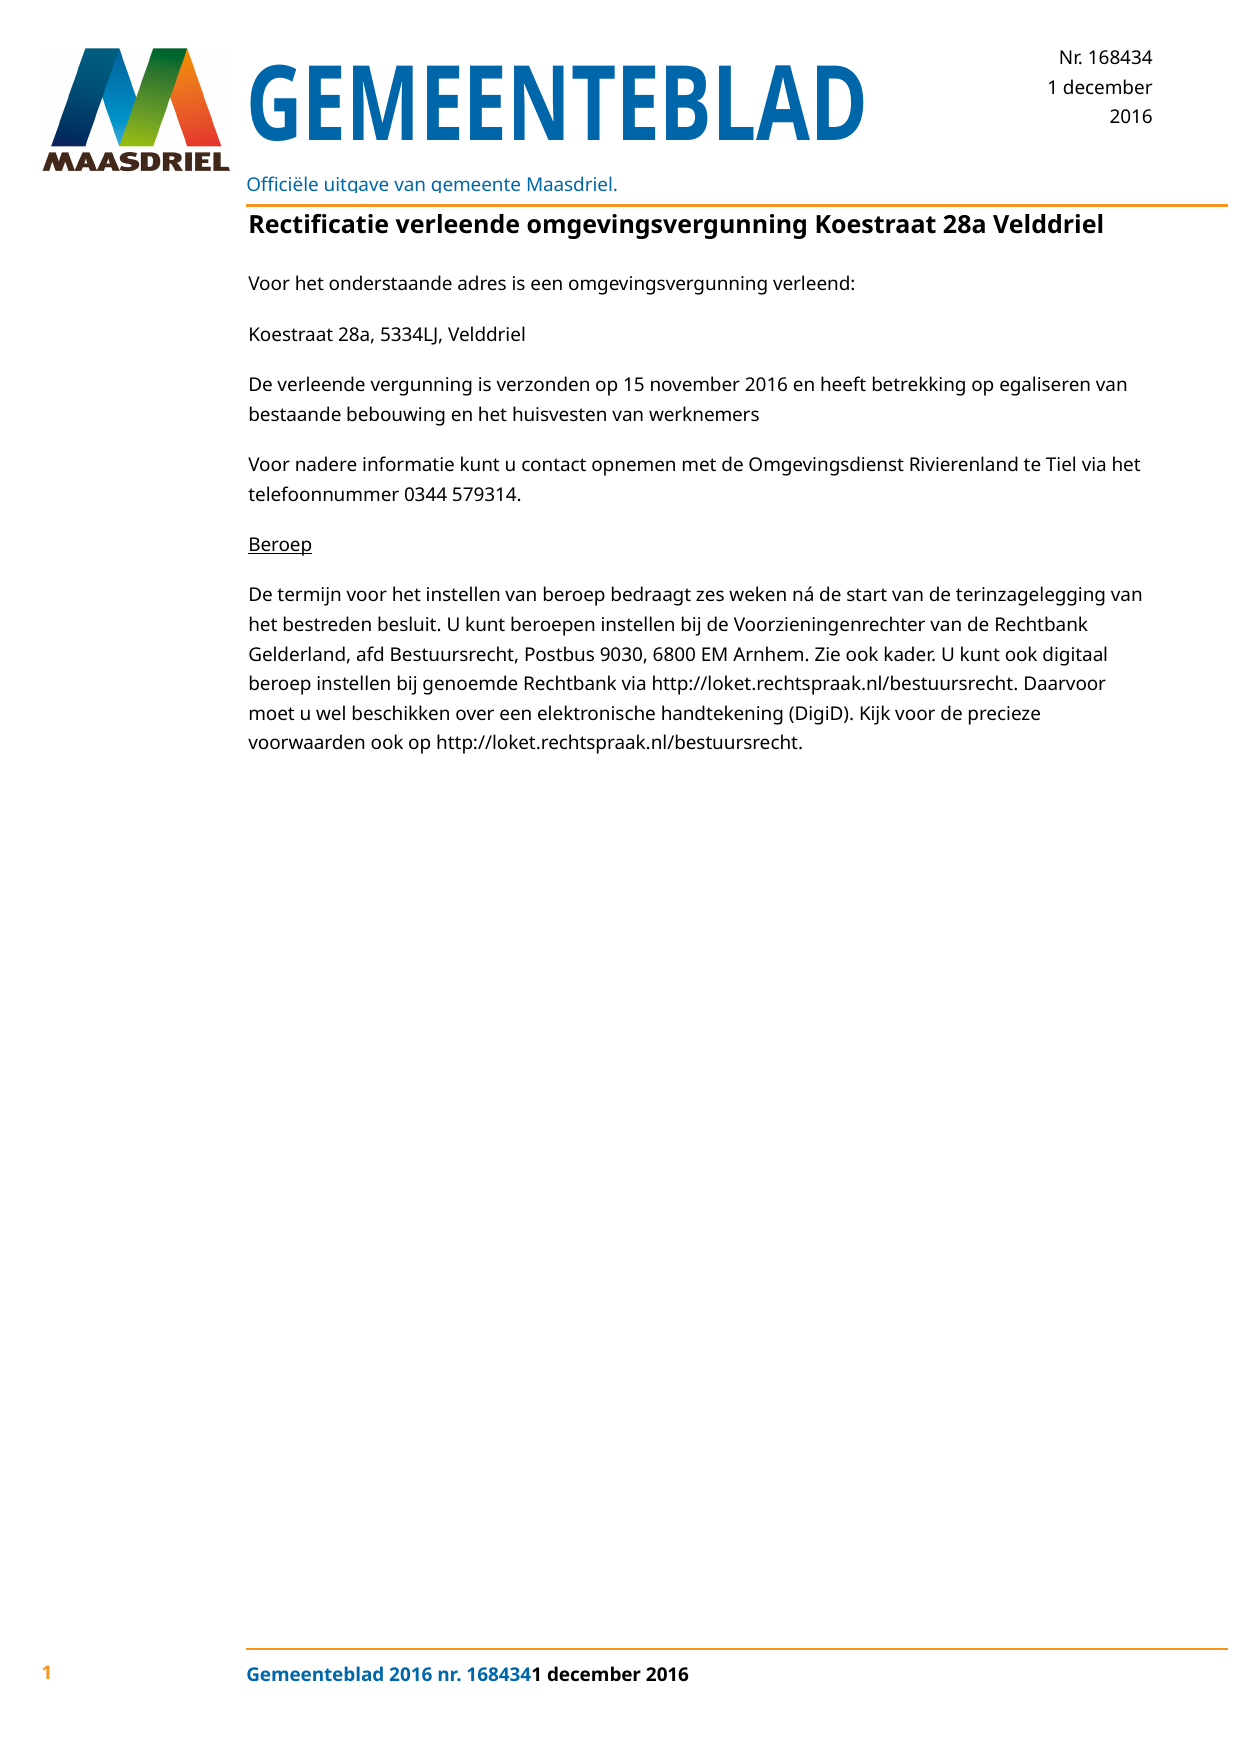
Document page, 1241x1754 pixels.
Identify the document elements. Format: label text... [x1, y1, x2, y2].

text Voor nadere informatie kunt u contact opnemen met de Omgevingsdienst Rivierenland te Tiel via het telefoonnummer 0344 579314. [248, 451, 1152, 506]
text Koestraat 28a, 5334LJ, Velddriel [248, 321, 1152, 346]
text De termijn voor het instellen van beroep bedraagt zes weken ná de start van de terinzagelegging van het bestreden besluit. U kunt beroepen instellen bij de Voorzieningenrechter van de Rechtbank Gelderland, afd Bestuursrecht, Postbus 9030, 6800 EM Arnhem. Zie ook kader. U kunt ook digitaal beroep instellen bij genoemde Rechtbank via http://loket.rechtspraak.nl/bestuursrecht. Daarvoor moet u wel beschikken over een elektronische handtekening (DigiD). Kijk voor de precieze voorwaarden ook op http://loket.rechtspraak.nl/bestuursrecht. [248, 582, 1152, 755]
text De verleende vergunning is verzonden op 15 november 2016 en heeft betrekking op egaliseren van bestaande bebouwing en het huisvesten van werknemers [248, 371, 1152, 426]
picture [41, 47, 231, 172]
text Beroep [248, 531, 1152, 557]
text Voor het onderstaande adres is een omgevingsvergunning verleend: [248, 270, 1152, 296]
text Rectificatie verleende omgevingsvergunning Koestraat 28a Velddriel [248, 207, 1152, 241]
